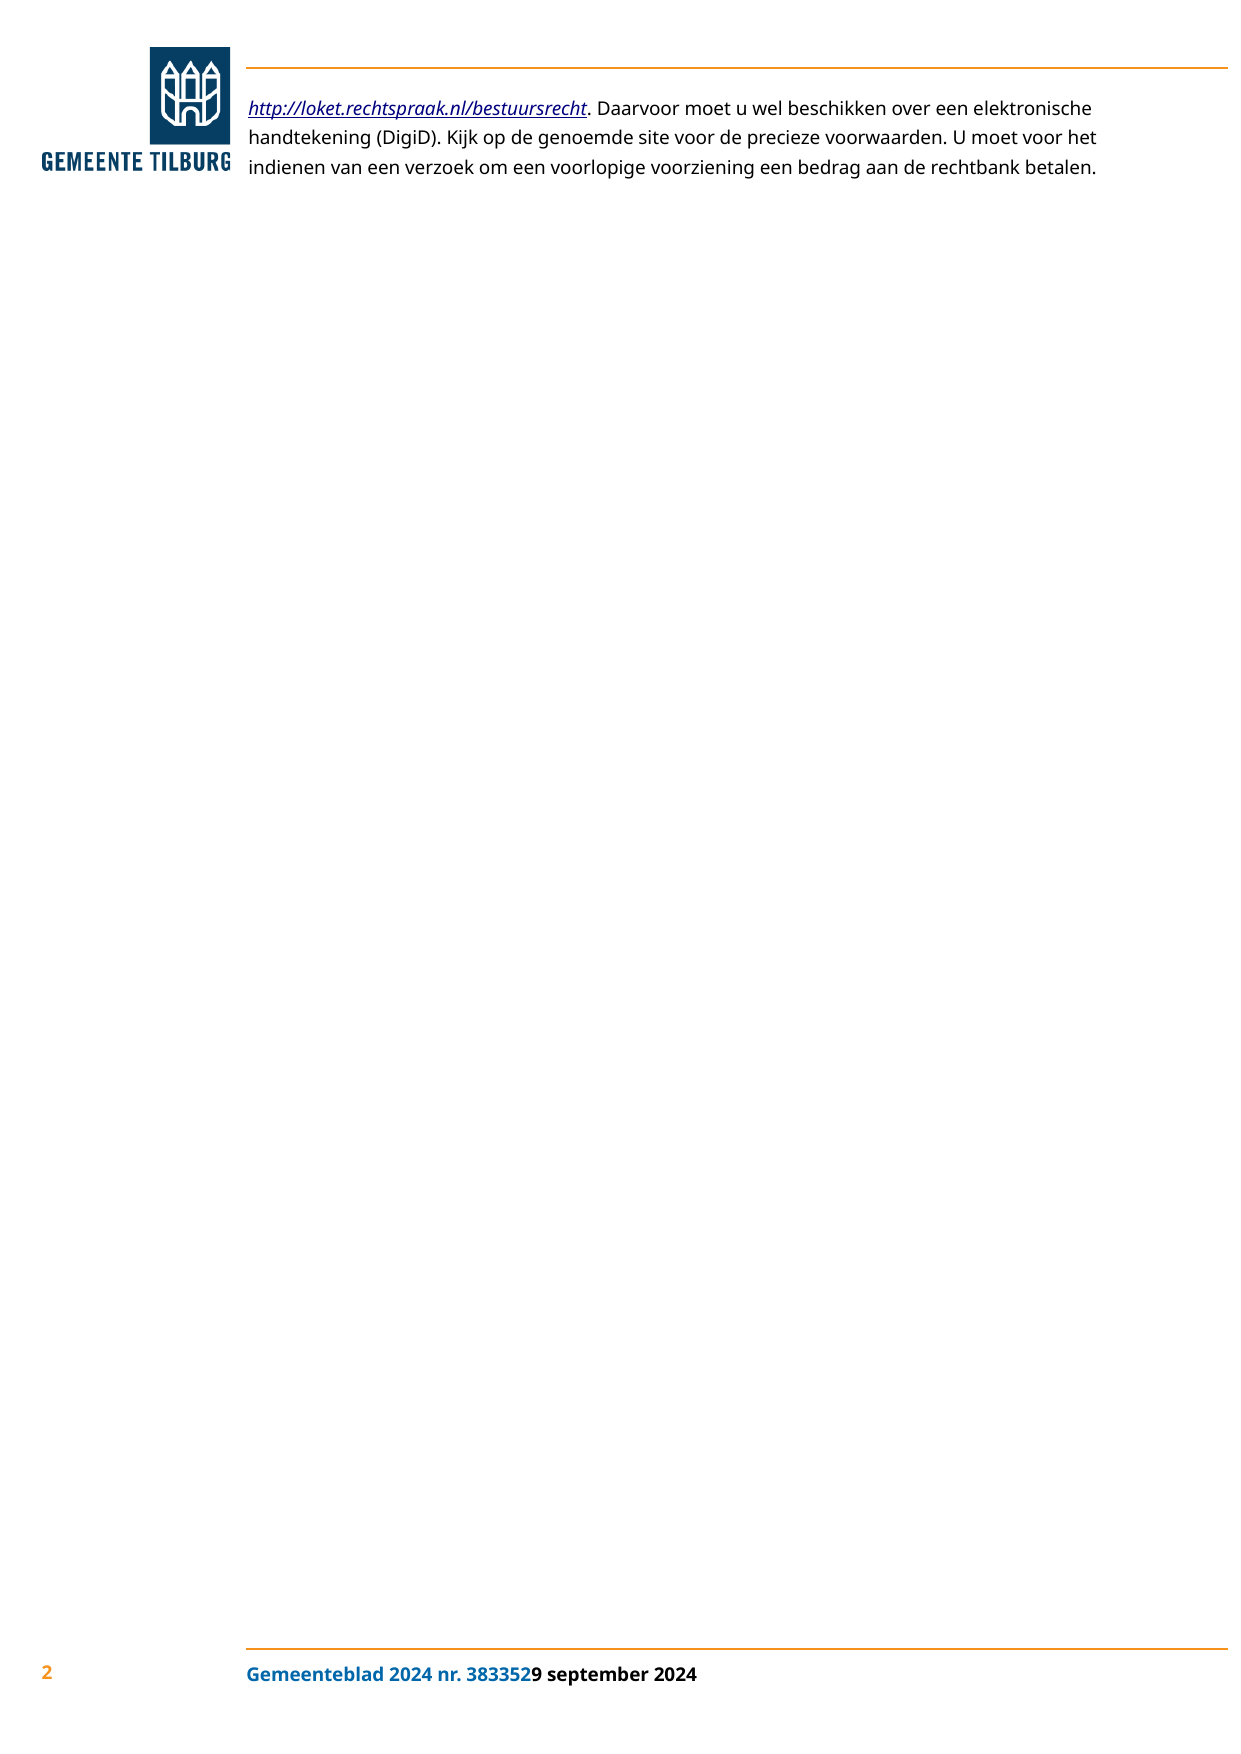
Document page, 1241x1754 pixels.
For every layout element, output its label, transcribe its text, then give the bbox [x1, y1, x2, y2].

text http://loket.rechtspraak.nl/bestuursrecht. Daarvoor moet u wel beschikken over een elektronische handtekening (DigiD). Kijk op de genoemde site voor de precieze voorwaarden. U moet voor het indienen van een verzoek om een voorlopige voorziening een bedrag aan de rechtbank betalen. [248, 95, 1152, 180]
picture [41, 47, 231, 172]
